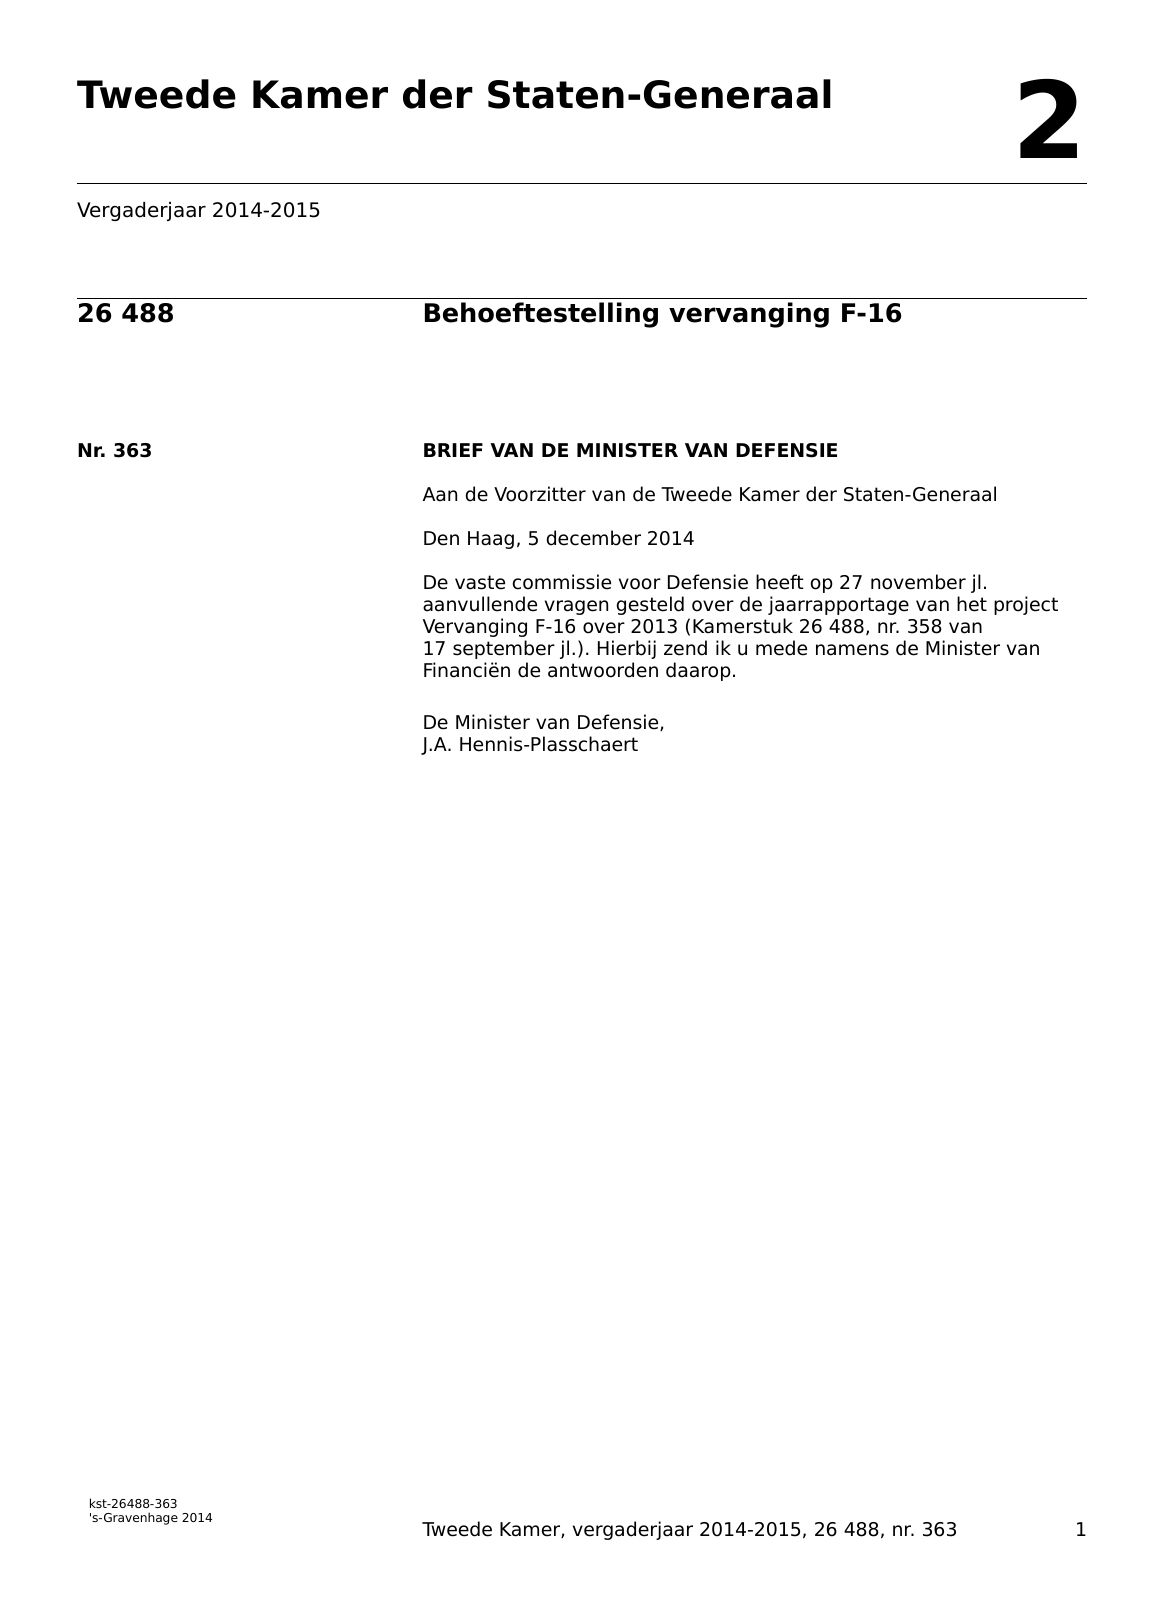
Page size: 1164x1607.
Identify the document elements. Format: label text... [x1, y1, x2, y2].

text De Minister van Defensie, J.A. Hennis-Plasschaert [422, 712, 1087, 756]
table_header 2 [886, 59, 1087, 183]
table_header Tweede Kamer der Staten-Generaal [77, 59, 886, 183]
subtitle 26 488 Behoeftestelling vervanging F-16 [77, 299, 1087, 329]
text 's-Gravenhage 2014 [88, 1511, 323, 1525]
table_cell Vergaderjaar 2014-2015 [77, 184, 1087, 298]
text Den Haag, 5 december 2014 [422, 528, 1087, 550]
subtitle Nr. 363 BRIEF VAN DE MINISTER VAN DEFENSIE [77, 440, 1087, 462]
text Aan de Voorzitter van de Tweede Kamer der Staten-Generaal [422, 484, 1087, 506]
text kst-26488-363 [88, 1497, 323, 1511]
text De vaste commissie voor Defensie heeft op 27 november jl. aanvullende vragen gesteld over de jaarrapportage van het project Vervanging F-16 over 2013 (Kamerstuk 26 488, nr. 358 van 17 september jl.). Hierbij zend ik u mede namens de Minister van Financiën de antwoorden daarop. [422, 572, 1087, 682]
